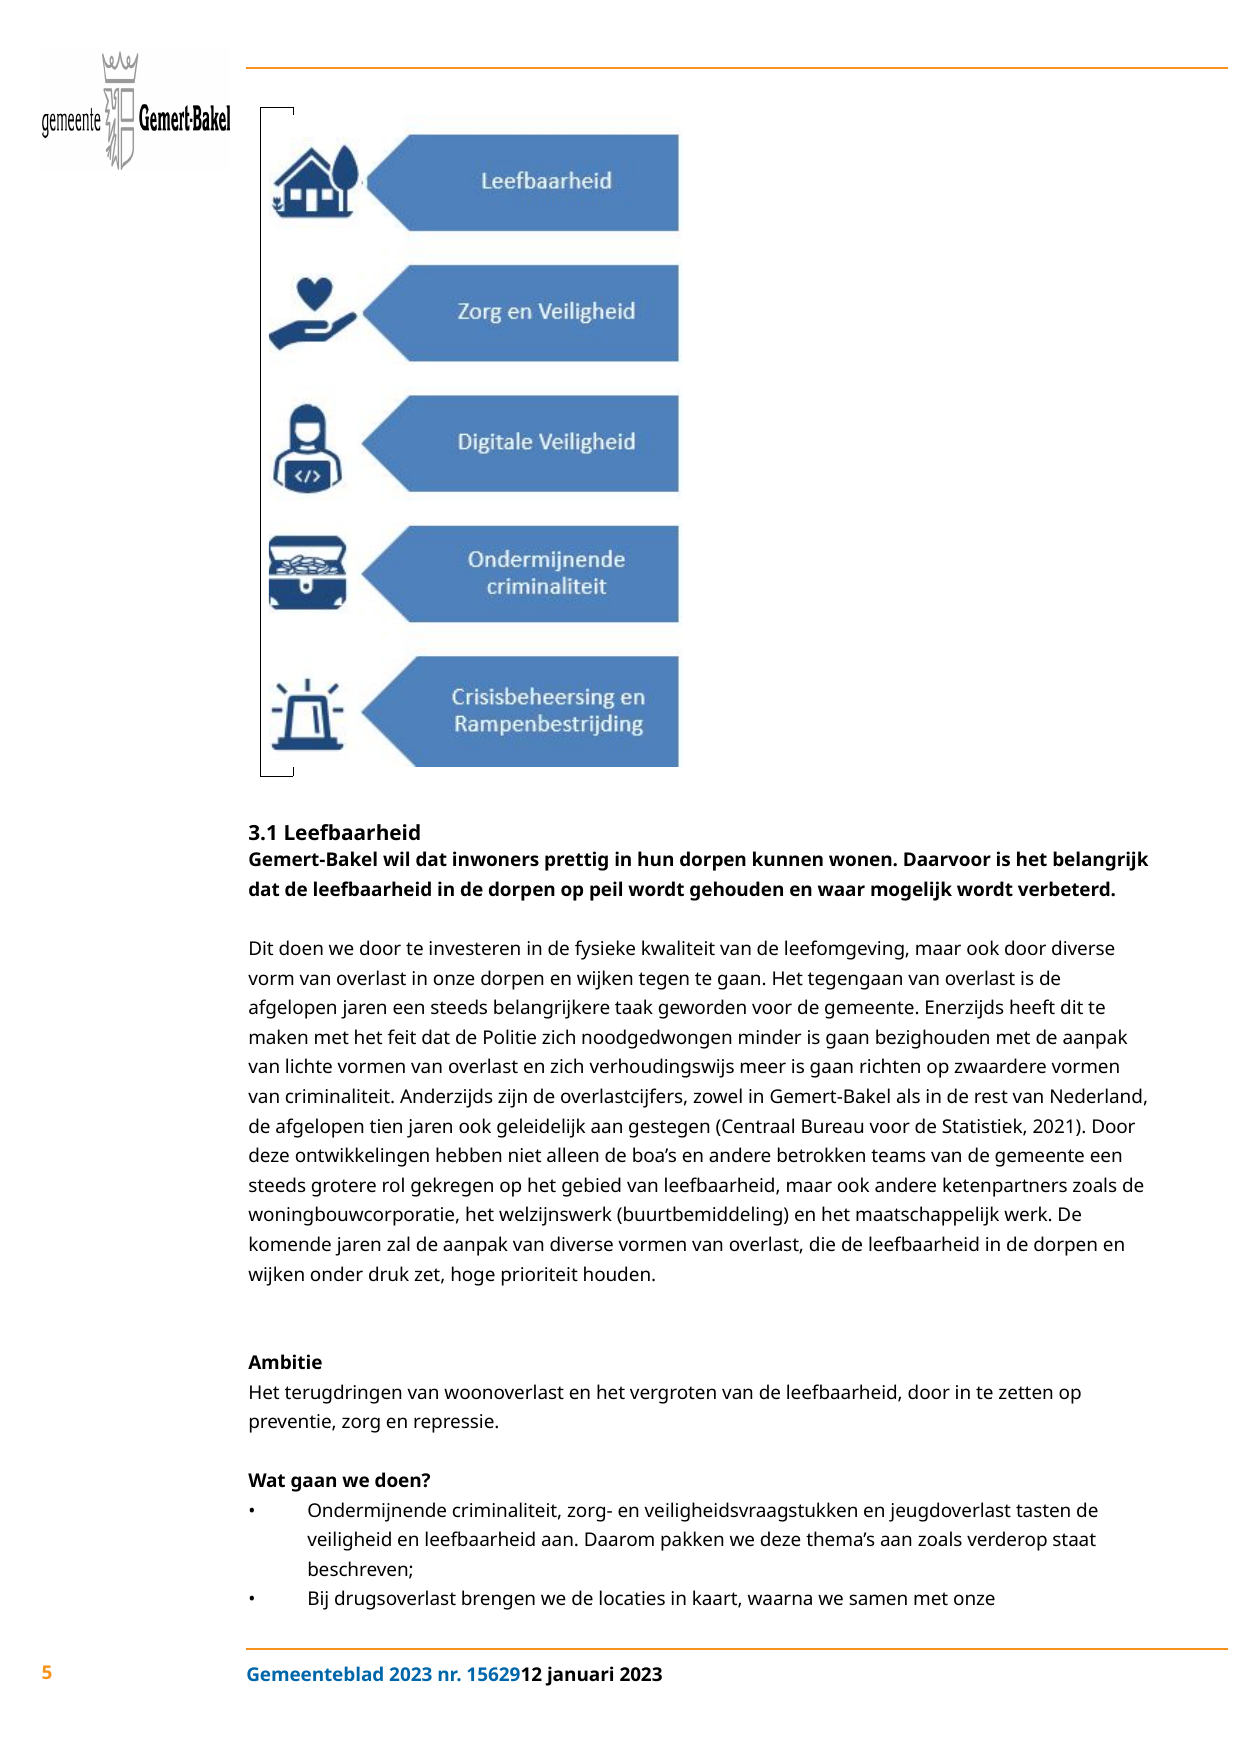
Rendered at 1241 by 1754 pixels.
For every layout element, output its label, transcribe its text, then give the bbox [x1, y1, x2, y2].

text Wat gaan we doen? [248, 1467, 1152, 1493]
text Dit doen we door te investeren in de fysieke kwaliteit van de leefomgeving, maar ook door diverse vorm van overlast in onze dorpen en wijken tegen te gaan. Het tegengaan van overlast is de afgelopen jaren een steeds belangrijkere taak geworden voor de gemeente. Enerzijds heeft dit te maken met het feit dat de Politie zich noodgedwongen minder is gaan bezighouden met de aanpak van lichte vormen van overlast en zich verhoudingswijs meer is gaan richten op zwaardere vormen van criminaliteit. Anderzijds zijn de overlastcijfers, zowel in Gemert-Bakel als in de rest van Nederland, de afgelopen tien jaren ook geleidelijk aan gestegen (Centraal Bureau voor de Statistiek, 2021). Door deze ontwikkelingen hebben niet alleen de boa’s en andere betrokken teams van de gemeente een steeds grotere rol gekregen op het gebied van leefbaarheid, maar ook andere ketenpartners zoals de woningbouwcorporatie, het welzijnswerk (buurtbemiddeling) en het maatschappelijk werk. De komende jaren zal de aanpak van diverse vormen van overlast, die de leefbaarheid in de dorpen en wijken onder druk zet, hoge prioriteit houden. [248, 935, 1152, 1286]
table_header Ambitie Het terugdringen van woonoverlast en het vergroten van de leefbaarheid, door in te zetten op preventie, zorg en repressie. [248, 1350, 1152, 1434]
picture [41, 47, 231, 172]
picture [268, 115, 683, 767]
list Bij drugsoverlast brengen we de locaties in kaart, waarna we samen met onze [248, 1586, 1152, 1611]
text Gemert-Bakel wil dat inwoners prettig in hun dorpen kunnen wonen. Daarvoor is het belangrijk dat de leefbaarheid in de dorpen op peil wordt gehouden en waar mogelijk wordt verbeterd. [248, 847, 1152, 902]
text 3.1 Leefbaarheid [248, 818, 1152, 847]
list Ondermijnende criminaliteit, zorg- en veiligheidsvraagstukken en jeugdoverlast tasten de veiligheid en leefbaarheid aan. Daarom pakken we deze thema’s aan zoals verderop staat beschreven; [248, 1497, 1152, 1582]
